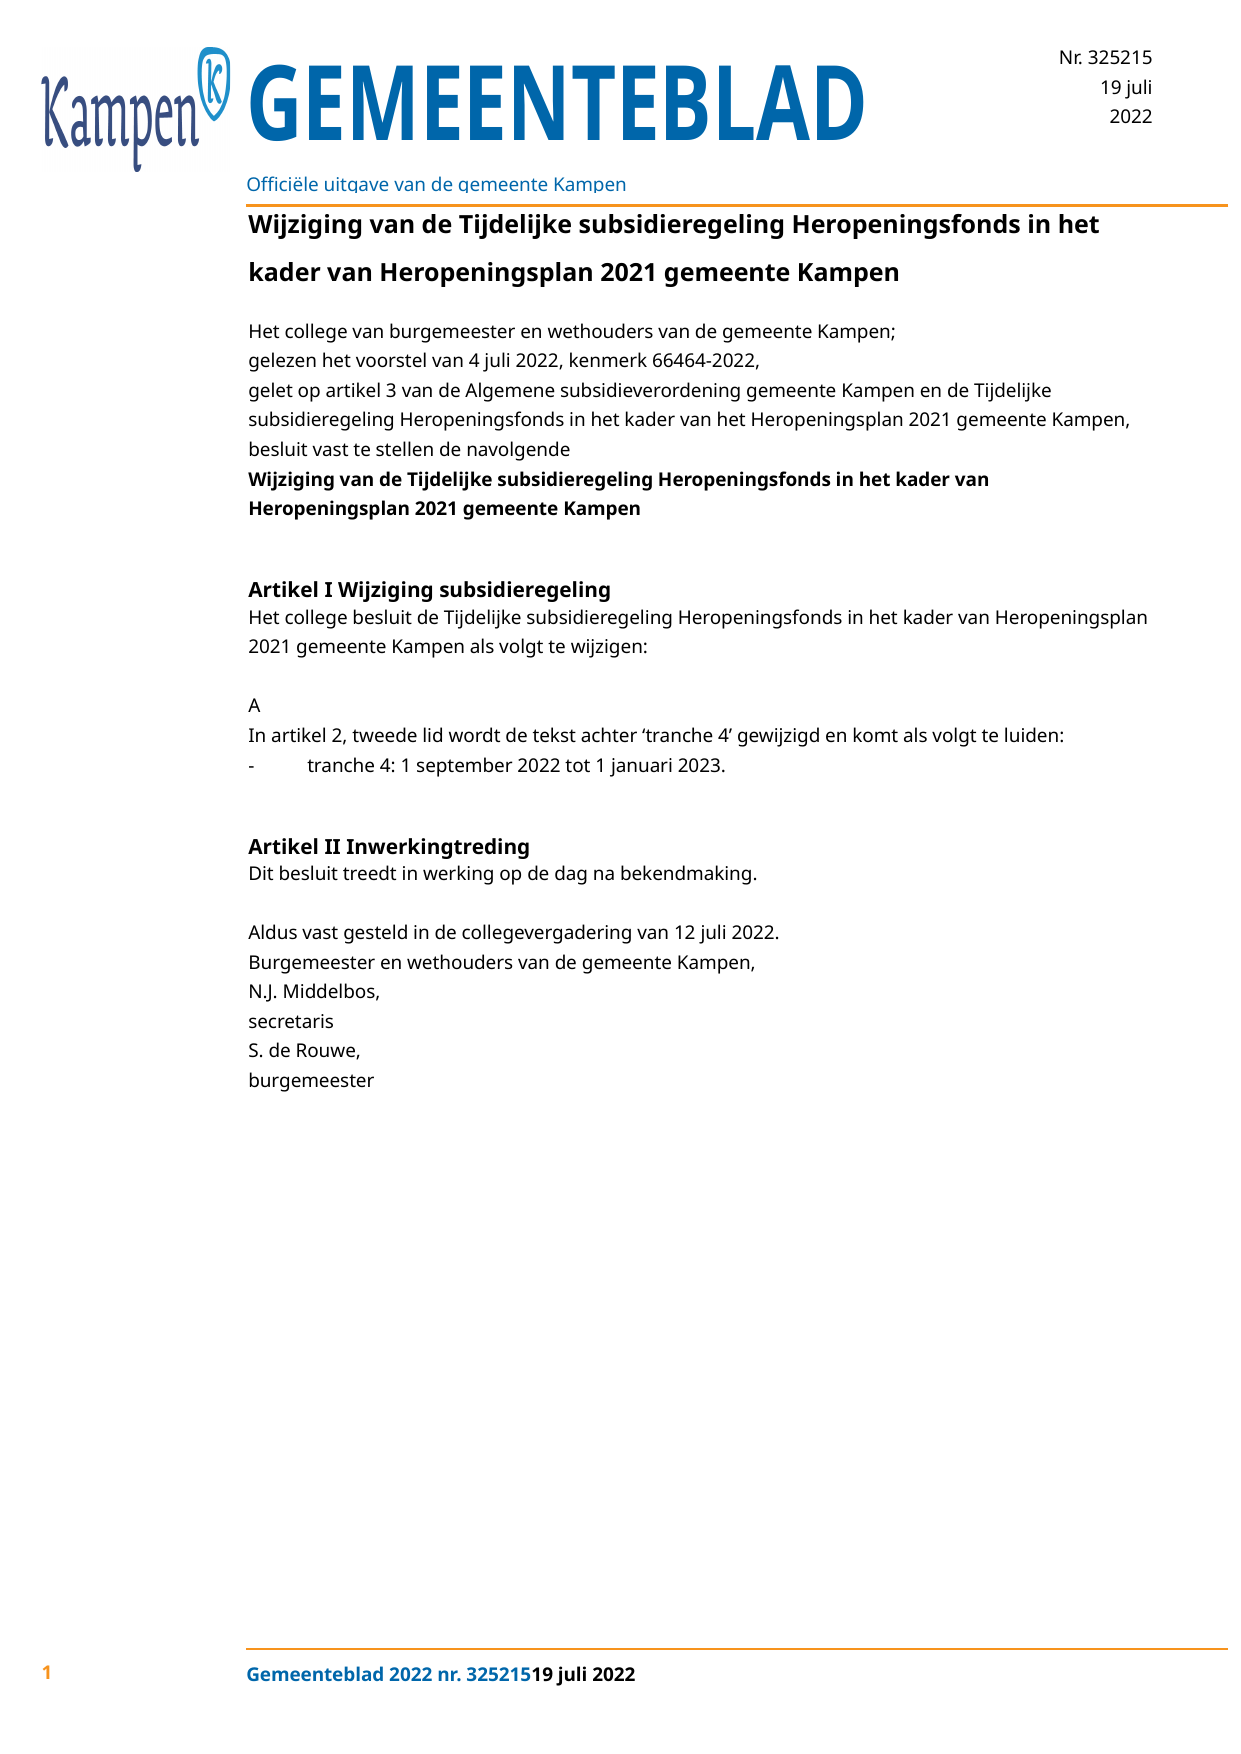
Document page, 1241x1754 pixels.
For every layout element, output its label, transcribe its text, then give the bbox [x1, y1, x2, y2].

text Wijziging van de Tijdelijke subsidieregeling Heropeningsfonds in het kader van Heropeningsplan 2021 gemeente Kampen [248, 466, 1152, 521]
text besluit vast te stellen de navolgende [248, 436, 1152, 462]
text gelezen het voorstel van 4 juli 2022, kenmerk 66464-2022, [248, 347, 1152, 373]
text Artikel I Wijziging subsidieregeling [248, 575, 1152, 604]
text secretaris [248, 1008, 1152, 1034]
text In artikel 2, tweede lid wordt de tekst achter ‘tranche 4’ gewijzigd en komt als volgt te luiden: [248, 722, 1152, 748]
text Het college van burgemeester en wethouders van de gemeente Kampen; [248, 318, 1152, 344]
text Artikel II Inwerkingtreding [248, 832, 1152, 860]
picture [41, 47, 231, 172]
text Aldus vast gesteld in de collegevergadering van 12 juli 2022. [248, 919, 1152, 945]
list tranche 4: 1 september 2022 tot 1 januari 2023. [248, 752, 1152, 777]
text Dit besluit treedt in werking op de dag na bekendmaking. [248, 860, 1152, 886]
text A [248, 693, 1152, 718]
text gelet op artikel 3 van de Algemene subsidieverordening gemeente Kampen en de Tijdelijke subsidieregeling Heropeningsfonds in het kader van het Heropeningsplan 2021 gemeente Kampen, [248, 377, 1152, 432]
text Het college besluit de Tijdelijke subsidieregeling Heropeningsfonds in het kader van Heropeningsplan 2021 gemeente Kampen als volgt te wijzigen: [248, 604, 1152, 659]
text S. de Rouwe, [248, 1038, 1152, 1063]
text Burgemeester en wethouders van de gemeente Kampen, [248, 949, 1152, 975]
text burgemeester [248, 1067, 1152, 1093]
text N.J. Middelbos, [248, 978, 1152, 1004]
text Wijziging van de Tijdelijke subsidieregeling Heropeningsfonds in het kader van Heropeningsplan 2021 gemeente Kampen [248, 207, 1152, 288]
